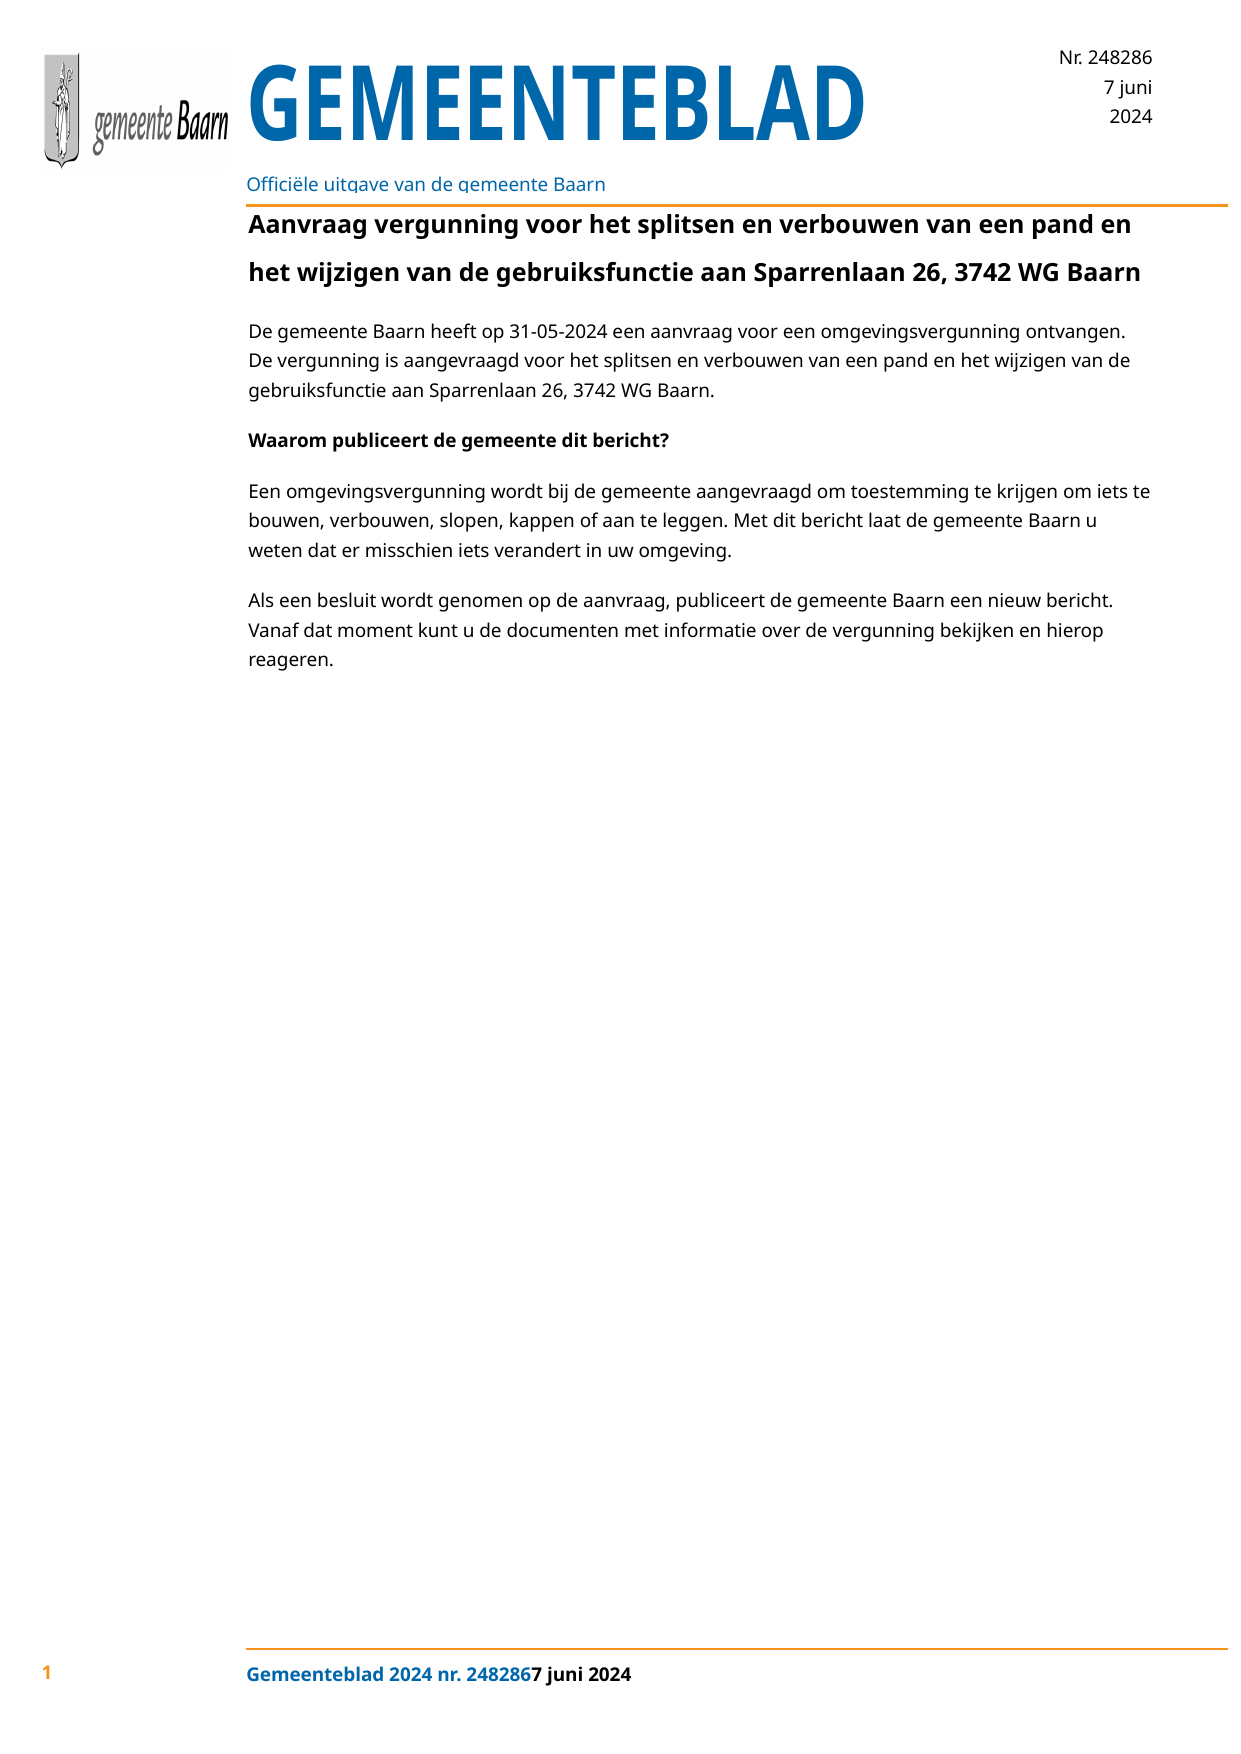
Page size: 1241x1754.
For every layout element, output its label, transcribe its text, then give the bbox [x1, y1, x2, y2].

picture [41, 47, 231, 172]
text Als een besluit wordt genomen op de aanvraag, publiceert de gemeente Baarn een nieuw bericht. Vanaf dat moment kunt u de documenten met informatie over de vergunning bekijken en hierop reageren. [248, 587, 1152, 672]
text Aanvraag vergunning voor het splitsen en verbouwen van een pand en het wijzigen van de gebruiksfunctie aan Sparrenlaan 26, 3742 WG Baarn [248, 207, 1152, 288]
text Waarom publiceert de gemeente dit bericht? [248, 427, 1152, 453]
text Een omgevingsvergunning wordt bij de gemeente aangevraagd om toestemming te krijgen om iets te bouwen, verbouwen, slopen, kappen of aan te leggen. Met dit bericht laat de gemeente Baarn u weten dat er misschien iets verandert in uw omgeving. [248, 478, 1152, 563]
text De gemeente Baarn heeft op 31-05-2024 een aanvraag voor een omgevingsvergunning ontvangen. De vergunning is aangevraagd voor het splitsen en verbouwen van een pand en het wijzigen van de gebruiksfunctie aan Sparrenlaan 26, 3742 WG Baarn. [248, 318, 1152, 403]
